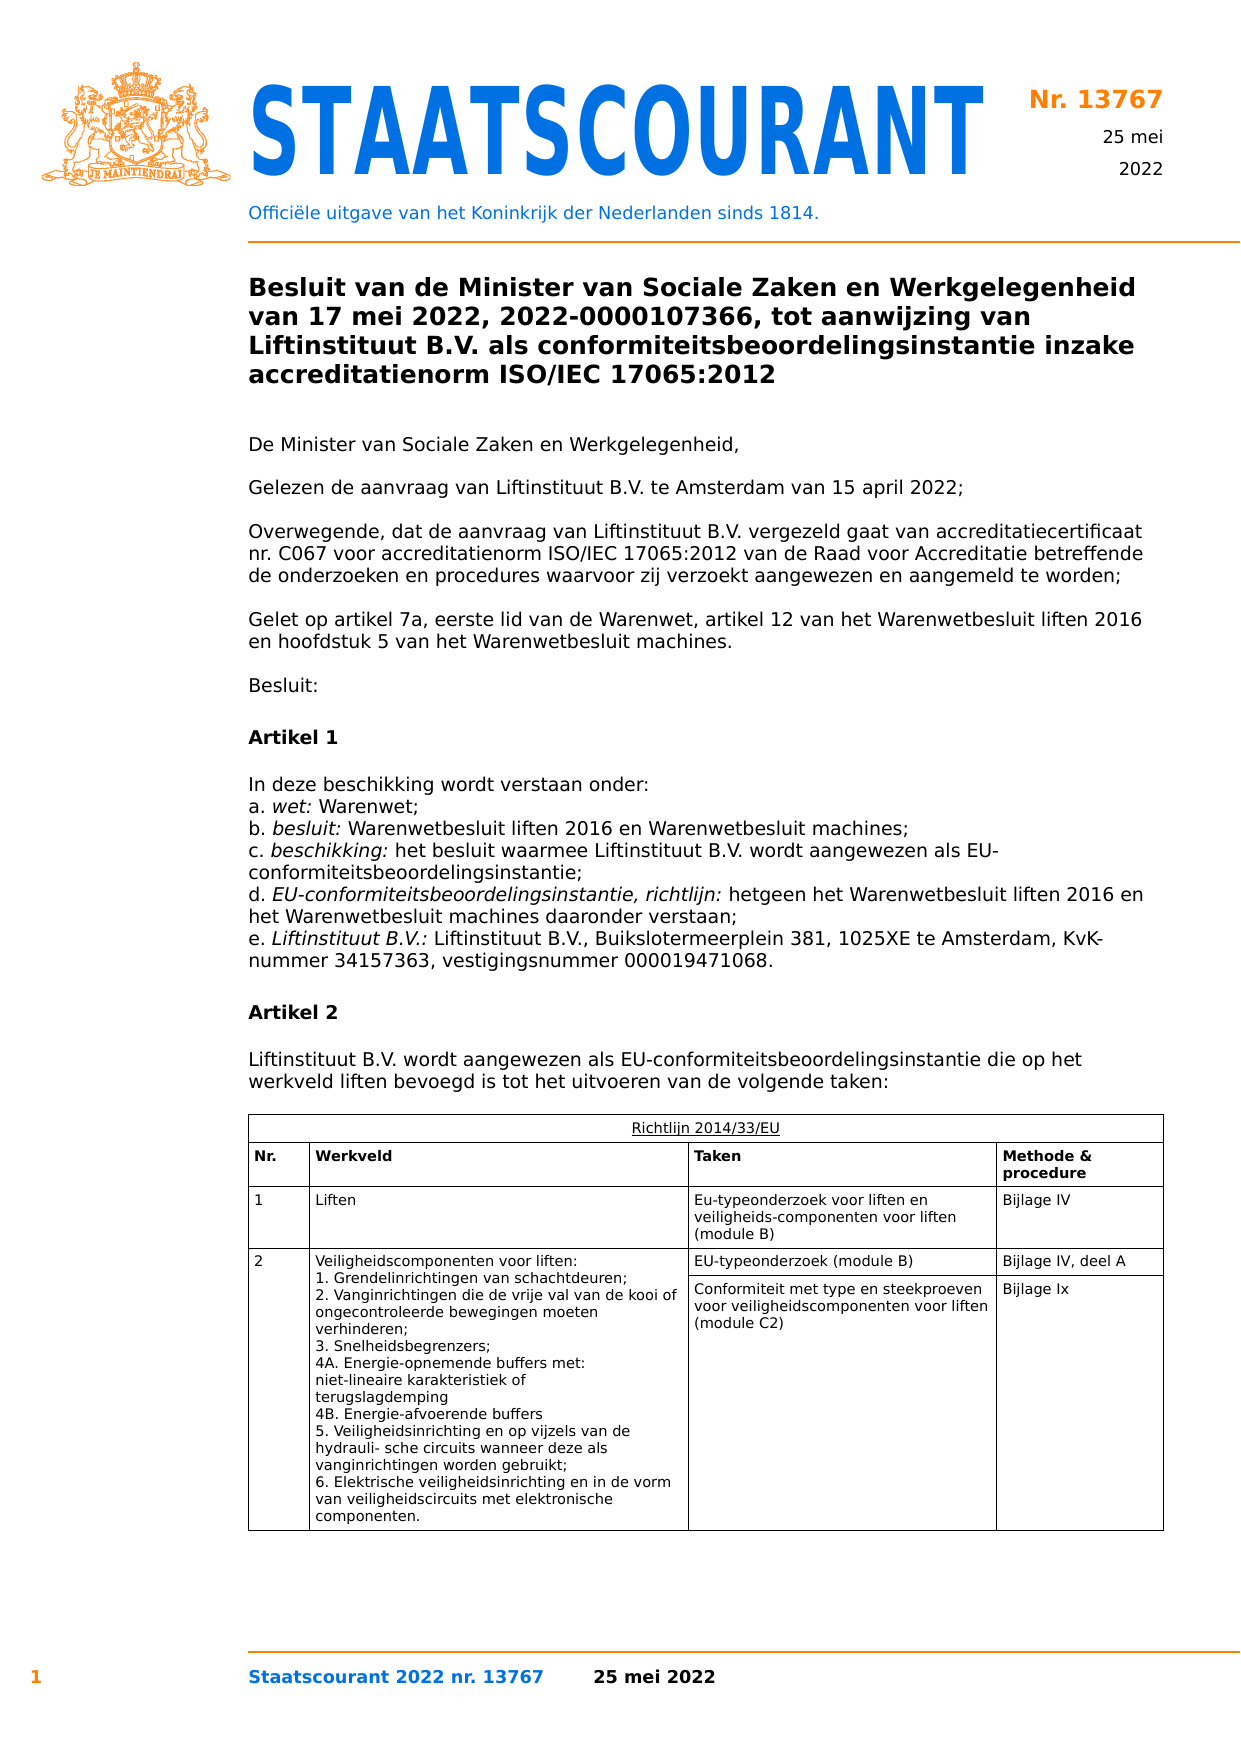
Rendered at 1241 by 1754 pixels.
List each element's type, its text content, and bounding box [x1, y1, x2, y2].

table_cell 25 mei [998, 121, 1240, 153]
table_header [25, 62, 248, 241]
text Besluit: [248, 675, 1163, 697]
table_cell Nr. [249, 1143, 309, 1186]
table_cell 2022 [998, 153, 1240, 203]
table_header Nr. 13767 [998, 62, 1240, 121]
table_cell Conformiteit met type en steekproeven voor veiligheidscomponenten voor liften (module C2) [689, 1276, 996, 1529]
text In deze beschikking wordt verstaan onder: [248, 774, 1163, 796]
text Gelet op artikel 7a, eerste lid van de Warenwet, artikel 12 van het Warenwetbesluit liften 2016 en hoofdstuk 5 van het Warenwetbesluit machines. [248, 609, 1163, 653]
table_cell Bijlage IV, deel A [997, 1249, 1163, 1275]
text a. wet: Warenwet; [248, 796, 1163, 818]
text Overwegende, dat de aanvraag van Liftinstituut B.V. vergezeld gaat van accreditatiecertificaat nr. C067 voor accreditatienorm ISO/IEC 17065:2012 van de Raad voor Accreditatie betreffende de onderzoeken en procedures waarvoor zij verzoekt aangewezen en aangemeld te worden; [248, 521, 1163, 587]
subtitle Artikel 2 [248, 1002, 1163, 1023]
subtitle Besluit van de Minister van Sociale Zaken en Werkgelegenheid van 17 mei 2022, 2022-0000107366, tot aanwijzing van Liftinstituut B.V. als conformiteitsbeoordelingsinstantie inzake accreditatienorm ISO/IEC 17065:2012 [248, 273, 1163, 390]
table_header Richtlijn 2014/33/EU [249, 1115, 1163, 1142]
picture [41, 62, 231, 186]
table_header STAATSCOURANT [248, 62, 998, 203]
table_cell Liften [310, 1187, 688, 1247]
table_cell Bijlage IV [997, 1187, 1163, 1247]
subtitle Artikel 1 [248, 727, 1163, 749]
text De Minister van Sociale Zaken en Werkgelegenheid, [248, 433, 1163, 455]
table_cell Werkveld [310, 1143, 688, 1186]
table_cell Officiële uitgave van het Koninkrijk der Nederlanden sinds 1814. [248, 203, 1240, 241]
table_cell EU-typeonderzoek (module B) [689, 1249, 996, 1275]
table_cell 2 [249, 1249, 309, 1529]
text Liftinstituut B.V. wordt aangewezen als EU-conformiteitsbeoordelingsinstantie die op het werkveld liften bevoegd is tot het uitvoeren van de volgende taken: [248, 1048, 1163, 1092]
text d. EU-conformiteitsbeoordelingsinstantie, richtlijn: hetgeen het Warenwetbesluit liften 2016 en het Warenwetbesluit machines daaronder verstaan; [248, 884, 1163, 928]
text b. besluit: Warenwetbesluit liften 2016 en Warenwetbesluit machines; [248, 818, 1163, 840]
text e. Liftinstituut B.V.: Liftinstituut B.V., Buikslotermeerplein 381, 1025XE te Amsterdam, KvK-nummer 34157363, vestigingsnummer 000019471068. [248, 928, 1163, 972]
table_cell Veiligheidscomponenten voor liften: 1. Grendelinrichtingen van schachtdeuren; 2. Vanginrichtingen die de vrije val van de kooi of ongecontroleerde bewegingen moeten verhinderen; 3. Snelheidsbegrenzers; 4A. Energie-opnemende buffers met: niet-lineaire karakteristiek of terugslagdemping 4B. Energie-afvoerende buffers 5. Veiligheidsinrichting en op vijzels van de hydrauli- sche circuits wanneer deze als vanginrichtingen worden gebruikt; 6. Elektrische veiligheidsinrichting en in de vorm van veiligheidscircuits met elektronische componenten. [310, 1249, 688, 1529]
table_cell Eu-typeonderzoek voor liften en veiligheids-componenten voor liften (module B) [689, 1187, 996, 1247]
table_cell Bijlage Ix [997, 1276, 1163, 1529]
table_cell Methode & procedure [997, 1143, 1163, 1186]
text Gelezen de aanvraag van Liftinstituut B.V. te Amsterdam van 15 april 2022; [248, 477, 1163, 499]
table_cell Taken [689, 1143, 996, 1186]
text c. beschikking: het besluit waarmee Liftinstituut B.V. wordt aangewezen als EU-conformiteitsbeoordelingsinstantie; [248, 840, 1163, 884]
table_cell 1 [249, 1187, 309, 1247]
